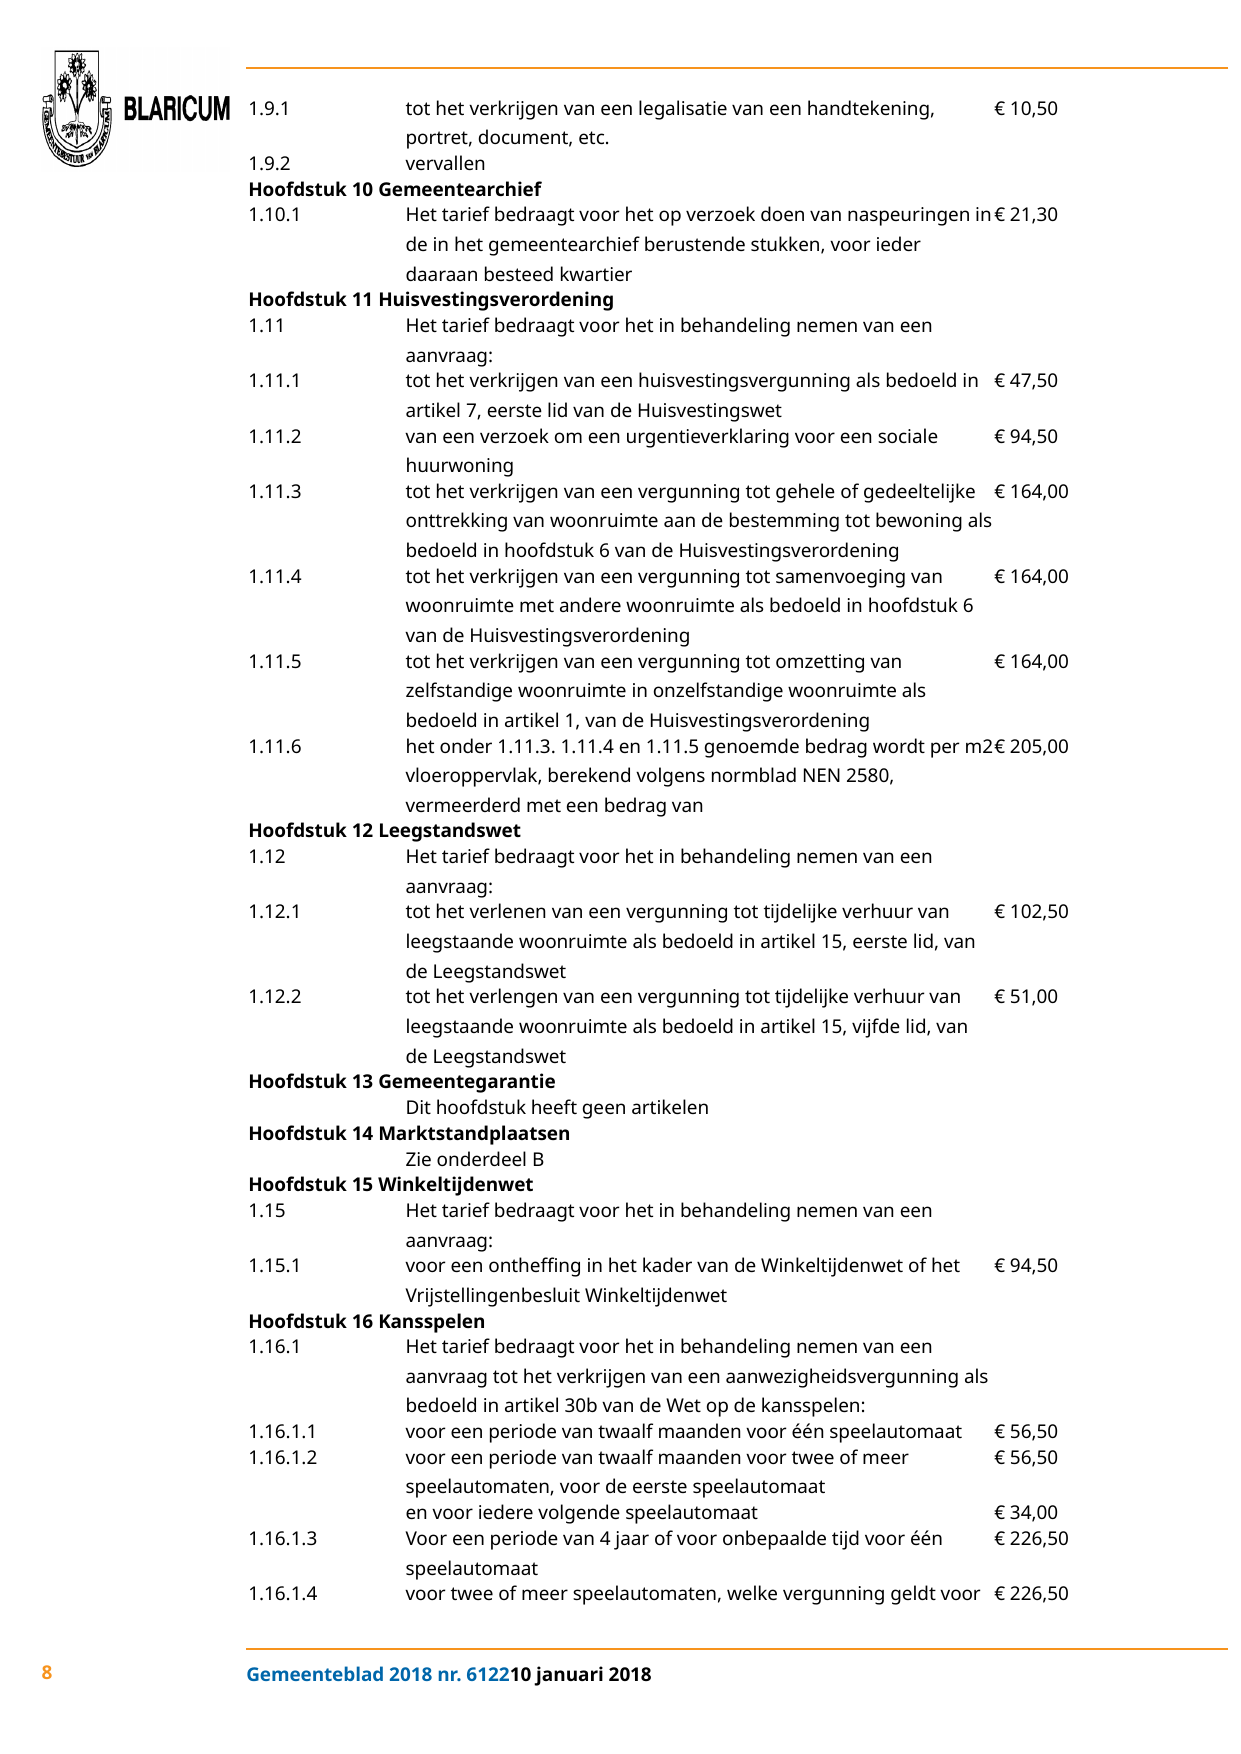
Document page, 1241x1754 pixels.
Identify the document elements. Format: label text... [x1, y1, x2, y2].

table_cell € 94,50 [994, 1253, 1152, 1308]
table_cell en voor iedere volgende speelautomaat [405, 1500, 994, 1525]
table_cell Het tarief bedraagt voor het in behandeling nemen van een aanvraag: [405, 312, 994, 367]
table_cell 1.11.6 [248, 733, 405, 818]
table_cell € 56,50 [994, 1419, 1152, 1444]
table_cell 1.15.1 [248, 1253, 405, 1308]
table_cell voor een periode van twaalf maanden voor twee of meer speelautomaten, voor de eerste speelautomaat [405, 1444, 994, 1499]
table_cell 1.16.1.4 [248, 1581, 405, 1606]
table_cell tot het verkrijgen van een legalisatie van een handtekening, portret, document, etc. [405, 95, 994, 150]
table_cell Hoofdstuk 15 Winkeltijdenwet [248, 1171, 1152, 1197]
table_cell tot het verkrijgen van een vergunning tot samenvoeging van woonruimte met andere woonruimte als bedoeld in hoofdstuk 6 van de Huisvestingsverordening [405, 563, 994, 648]
table_cell 1.10.1 [248, 202, 405, 286]
table_cell € 34,00 [994, 1500, 1152, 1525]
table_cell 1.16.1.2 [248, 1444, 405, 1499]
table_cell [994, 1197, 1152, 1252]
table_cell Hoofdstuk 14 Marktstandplaatsen [248, 1120, 1152, 1146]
table_cell € 205,00 [994, 733, 1152, 818]
table_cell € 51,00 [994, 984, 1152, 1068]
table_cell € 164,00 [994, 478, 1152, 563]
table_cell € 164,00 [994, 648, 1152, 733]
table_cell voor twee of meer speelautomaten, welke vergunning geldt voor [405, 1581, 994, 1606]
table_cell € 10,50 [994, 95, 1152, 150]
table_cell € 164,00 [994, 563, 1152, 648]
table_cell tot het verkrijgen van een vergunning tot gehele of gedeeltelijke onttrekking van woonruimte aan de bestemming tot bewoning als bedoeld in hoofdstuk 6 van de Huisvestingsverordening [405, 478, 994, 563]
table_cell tot het verkrijgen van een huisvestingsvergunning als bedoeld in artikel 7, eerste lid van de Huisvestingswet [405, 368, 994, 423]
table_cell 1.9.2 [248, 150, 405, 176]
table_cell Hoofdstuk 13 Gemeentegarantie [248, 1069, 1152, 1094]
table_cell 1.11.3 [248, 478, 405, 563]
table_cell [994, 844, 1152, 899]
table_cell 1.11.5 [248, 648, 405, 733]
table_cell [248, 1094, 405, 1120]
table_cell tot het verlengen van een vergunning tot tijdelijke verhuur van leegstaande woonruimte als bedoeld in artikel 15, vijfde lid, van de Leegstandswet [405, 984, 994, 1068]
table_cell € 102,50 [994, 899, 1152, 984]
table_cell 1.12.2 [248, 984, 405, 1068]
table_cell Hoofdstuk 10 Gemeentearchief [248, 176, 1152, 202]
table_cell Hoofdstuk 12 Leegstandswet [248, 818, 1152, 843]
table_cell [248, 1146, 405, 1171]
table_cell [994, 150, 1152, 176]
table_cell 1.12 [248, 844, 405, 899]
table_cell € 226,50 [994, 1581, 1152, 1606]
table_cell 1.11.1 [248, 368, 405, 423]
table_cell [994, 1094, 1152, 1120]
table_cell 1.9.1 [248, 95, 405, 150]
table_cell voor een periode van twaalf maanden voor één speelautomaat [405, 1419, 994, 1444]
table_cell Hoofdstuk 16 Kansspelen [248, 1308, 1152, 1333]
table_cell [248, 1500, 405, 1525]
table_cell 1.16.1.3 [248, 1525, 405, 1581]
table_cell 1.16.1 [248, 1334, 405, 1418]
table_cell Hoofdstuk 11 Huisvestingsverordening [248, 286, 1152, 312]
table_cell [994, 312, 1152, 367]
table_cell 1.11 [248, 312, 405, 367]
table_cell voor een ontheffing in het kader van de Winkeltijdenwet of het Vrijstellingenbesluit Winkeltijdenwet [405, 1253, 994, 1308]
table_cell vervallen [405, 150, 994, 176]
table_cell [994, 1334, 1152, 1418]
table_cell Zie onderdeel B [405, 1146, 994, 1171]
table_cell Voor een periode van 4 jaar of voor onbepaalde tijd voor één speelautomaat [405, 1525, 994, 1581]
table_cell tot het verlenen van een vergunning tot tijdelijke verhuur van leegstaande woonruimte als bedoeld in artikel 15, eerste lid, van de Leegstandswet [405, 899, 994, 984]
table_cell 1.12.1 [248, 899, 405, 984]
table_cell € 56,50 [994, 1444, 1152, 1499]
table_cell € 226,50 [994, 1525, 1152, 1581]
table_cell het onder 1.11.3. 1.11.4 en 1.11.5 genoemde bedrag wordt per m2 vloeroppervlak, berekend volgens normblad NEN 2580, vermeerderd met een bedrag van [405, 733, 994, 818]
table_cell [994, 1146, 1152, 1171]
table_cell € 47,50 [994, 368, 1152, 423]
table_cell € 21,30 [994, 202, 1152, 286]
table_cell 1.11.2 [248, 423, 405, 478]
picture [41, 47, 231, 172]
table_cell Het tarief bedraagt voor het in behandeling nemen van een aanvraag tot het verkrijgen van een aanwezigheidsvergunning als bedoeld in artikel 30b van de Wet op de kansspelen: [405, 1334, 994, 1418]
table_cell Het tarief bedraagt voor het in behandeling nemen van een aanvraag: [405, 844, 994, 899]
table_cell € 94,50 [994, 423, 1152, 478]
table_cell Het tarief bedraagt voor het op verzoek doen van naspeuringen in de in het gemeentearchief berustende stukken, voor ieder daaraan besteed kwartier [405, 202, 994, 286]
table_cell 1.16.1.1 [248, 1419, 405, 1444]
table_cell 1.11.4 [248, 563, 405, 648]
table_cell Het tarief bedraagt voor het in behandeling nemen van een aanvraag: [405, 1197, 994, 1252]
table_cell 1.15 [248, 1197, 405, 1252]
table_cell tot het verkrijgen van een vergunning tot omzetting van zelfstandige woonruimte in onzelfstandige woonruimte als bedoeld in artikel 1, van de Huisvestingsverordening [405, 648, 994, 733]
table_cell Dit hoofdstuk heeft geen artikelen [405, 1094, 994, 1120]
table_cell van een verzoek om een urgentieverklaring voor een sociale huurwoning [405, 423, 994, 478]
